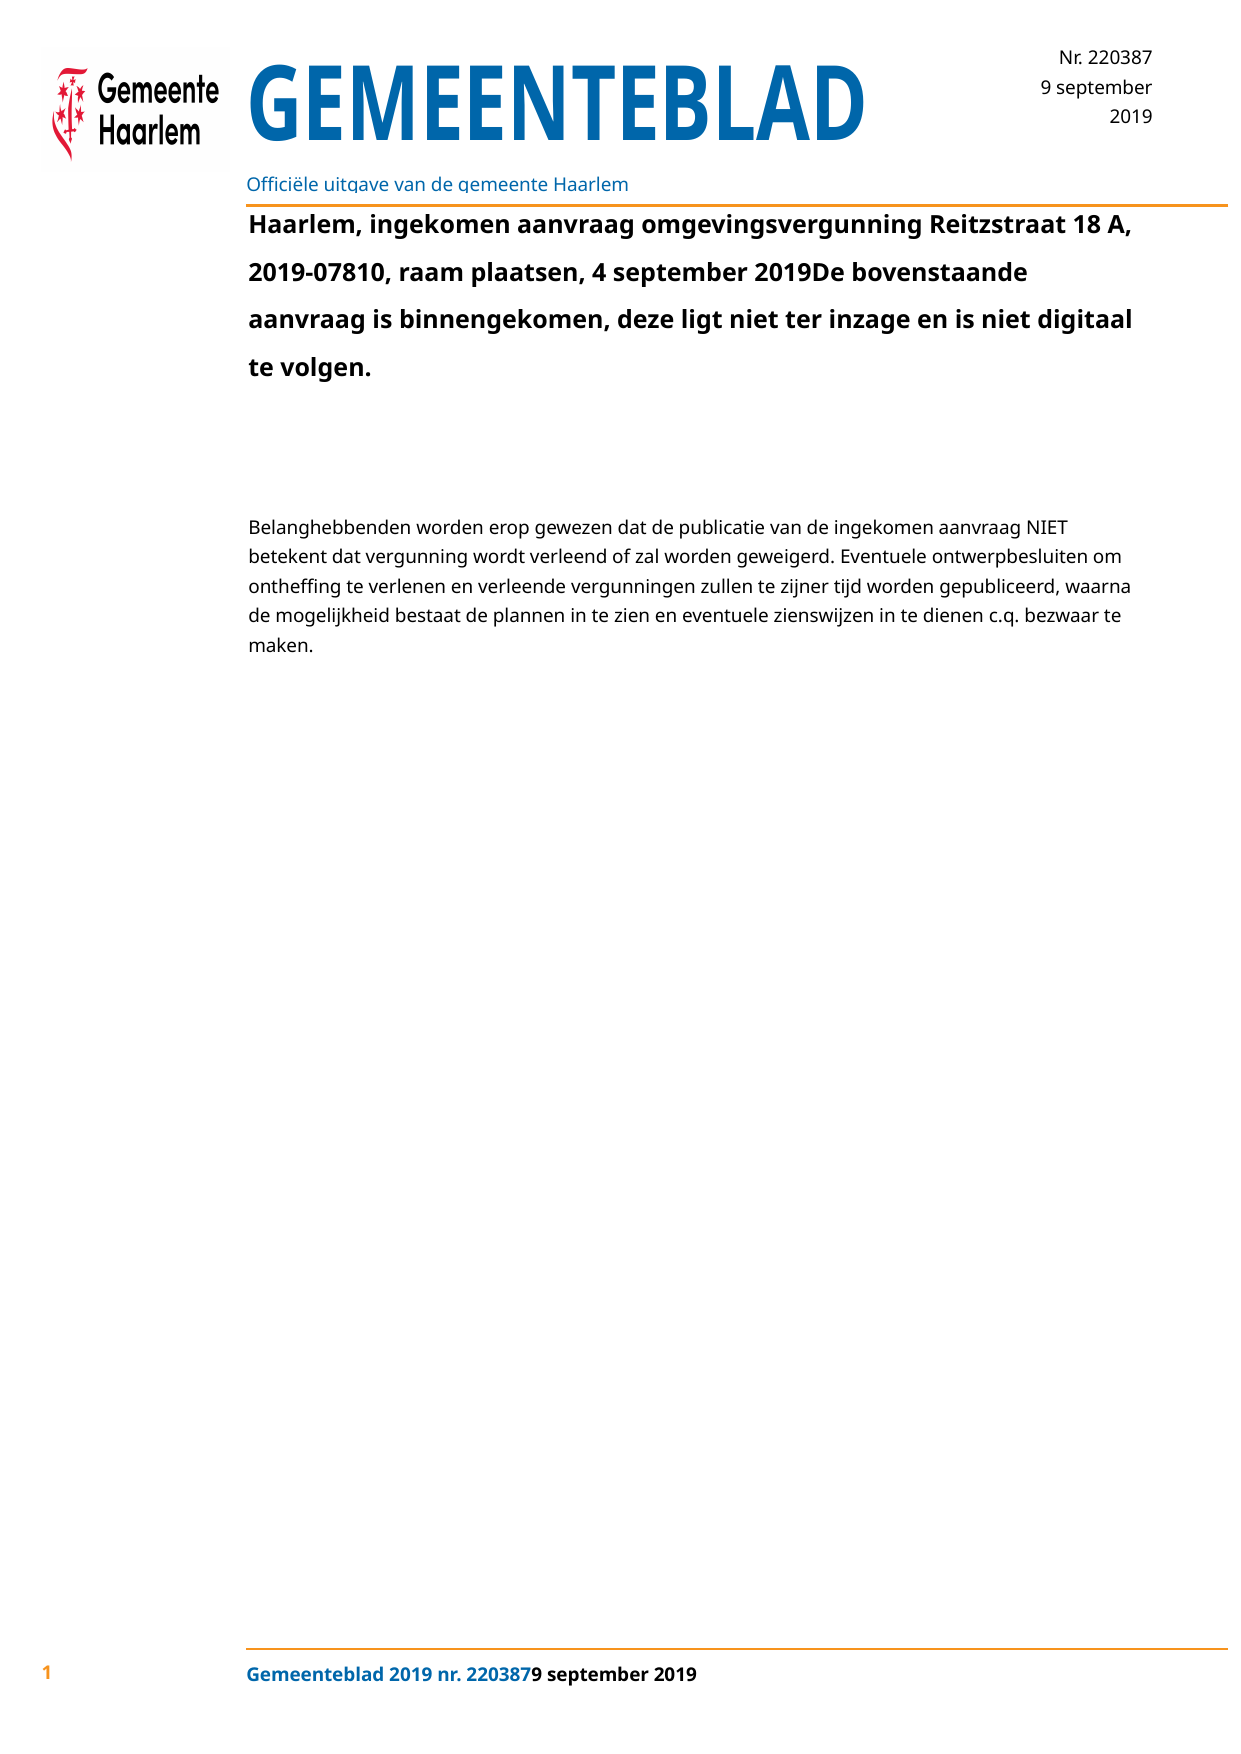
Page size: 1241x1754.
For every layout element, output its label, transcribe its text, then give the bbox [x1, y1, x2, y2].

picture [41, 47, 231, 172]
text Haarlem, ingekomen aanvraag omgevingsvergunning Reitzstraat 18 A, 2019-07810, raam plaatsen, 4 september 2019De bovenstaande aanvraag is binnengekomen, deze ligt niet ter inzage en is niet digitaal te volgen. [248, 207, 1152, 384]
text Belanghebbenden worden erop gewezen dat de publicatie van de ingekomen aanvraag NIET betekent dat vergunning wordt verleend of zal worden geweigerd. Eventuele ontwerpbesluiten om ontheffing te verlenen en verleende vergunningen zullen te zijner tijd worden gepubliceerd, waarna de mogelijkheid bestaat de plannen in te zien en eventuele zienswijzen in te dienen c.q. bezwaar te maken. [248, 514, 1152, 658]
